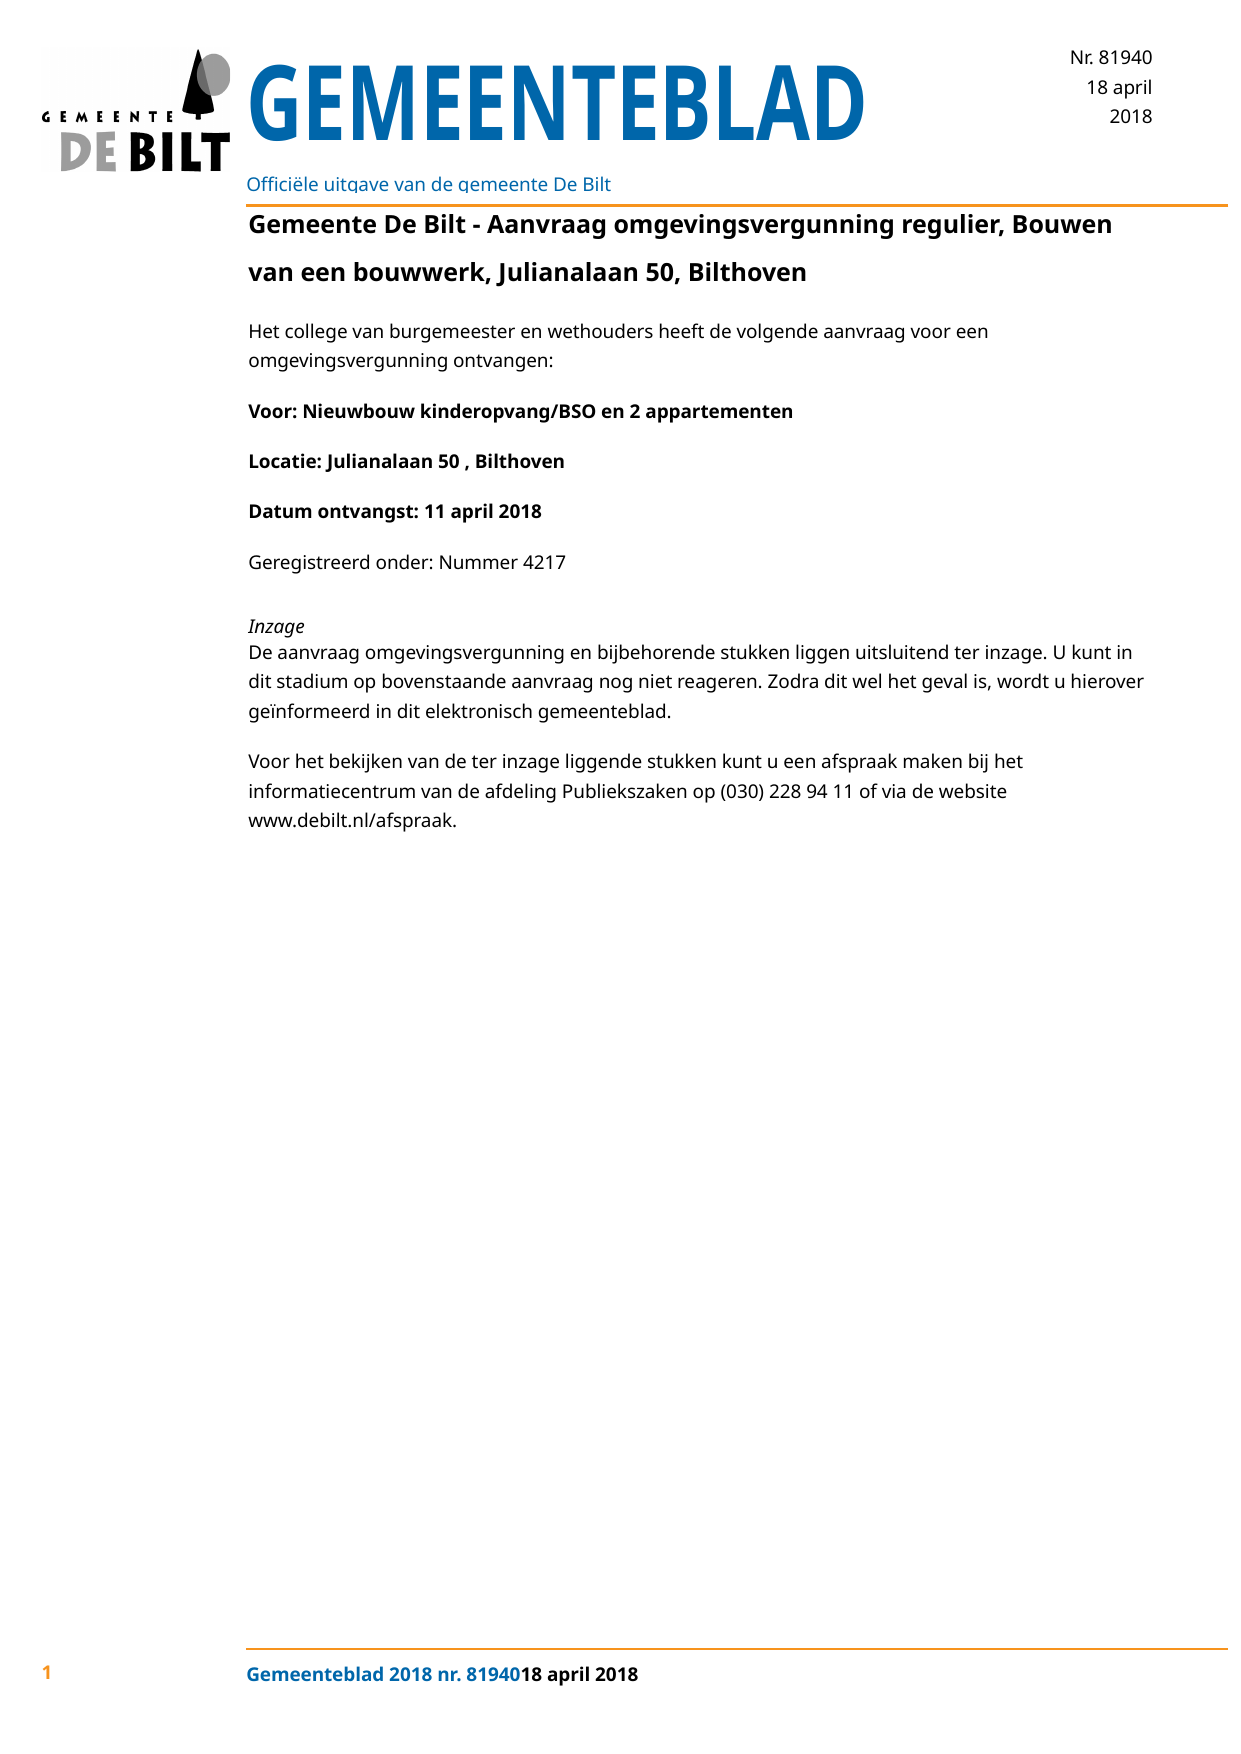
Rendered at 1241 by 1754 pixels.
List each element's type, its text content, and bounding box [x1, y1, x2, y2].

text Inzage [248, 613, 1152, 639]
text Gemeente De Bilt - Aanvraag omgevingsvergunning regulier, Bouwen van een bouwwerk, Julianalaan 50, Bilthoven [248, 207, 1152, 288]
text Datum ontvangst: 11 april 2018 [248, 499, 1152, 524]
text De aanvraag omgevingsvergunning en bijbehorende stukken liggen uitsluitend ter inzage. U kunt in dit stadium op bovenstaande aanvraag nog niet reageren. Zodra dit wel het geval is, wordt u hierover geïnformeerd in dit elektronisch gemeenteblad. [248, 639, 1152, 724]
text Geregistreerd onder: Nummer 4217 [248, 549, 1152, 575]
text Voor: Nieuwbouw kinderopvang/BSO en 2 appartementen [248, 398, 1152, 424]
picture [41, 47, 231, 172]
text Voor het bekijken van de ter inzage liggende stukken kunt u een afspraak maken bij het informatiecentrum van de afdeling Publiekszaken op (030) 228 94 11 of via de website www.debilt.nl/afspraak. [248, 748, 1152, 833]
text Het college van burgemeester en wethouders heeft de volgende aanvraag voor een omgevingsvergunning ontvangen: [248, 318, 1152, 373]
text Locatie: Julianalaan 50 , Bilthoven [248, 448, 1152, 474]
